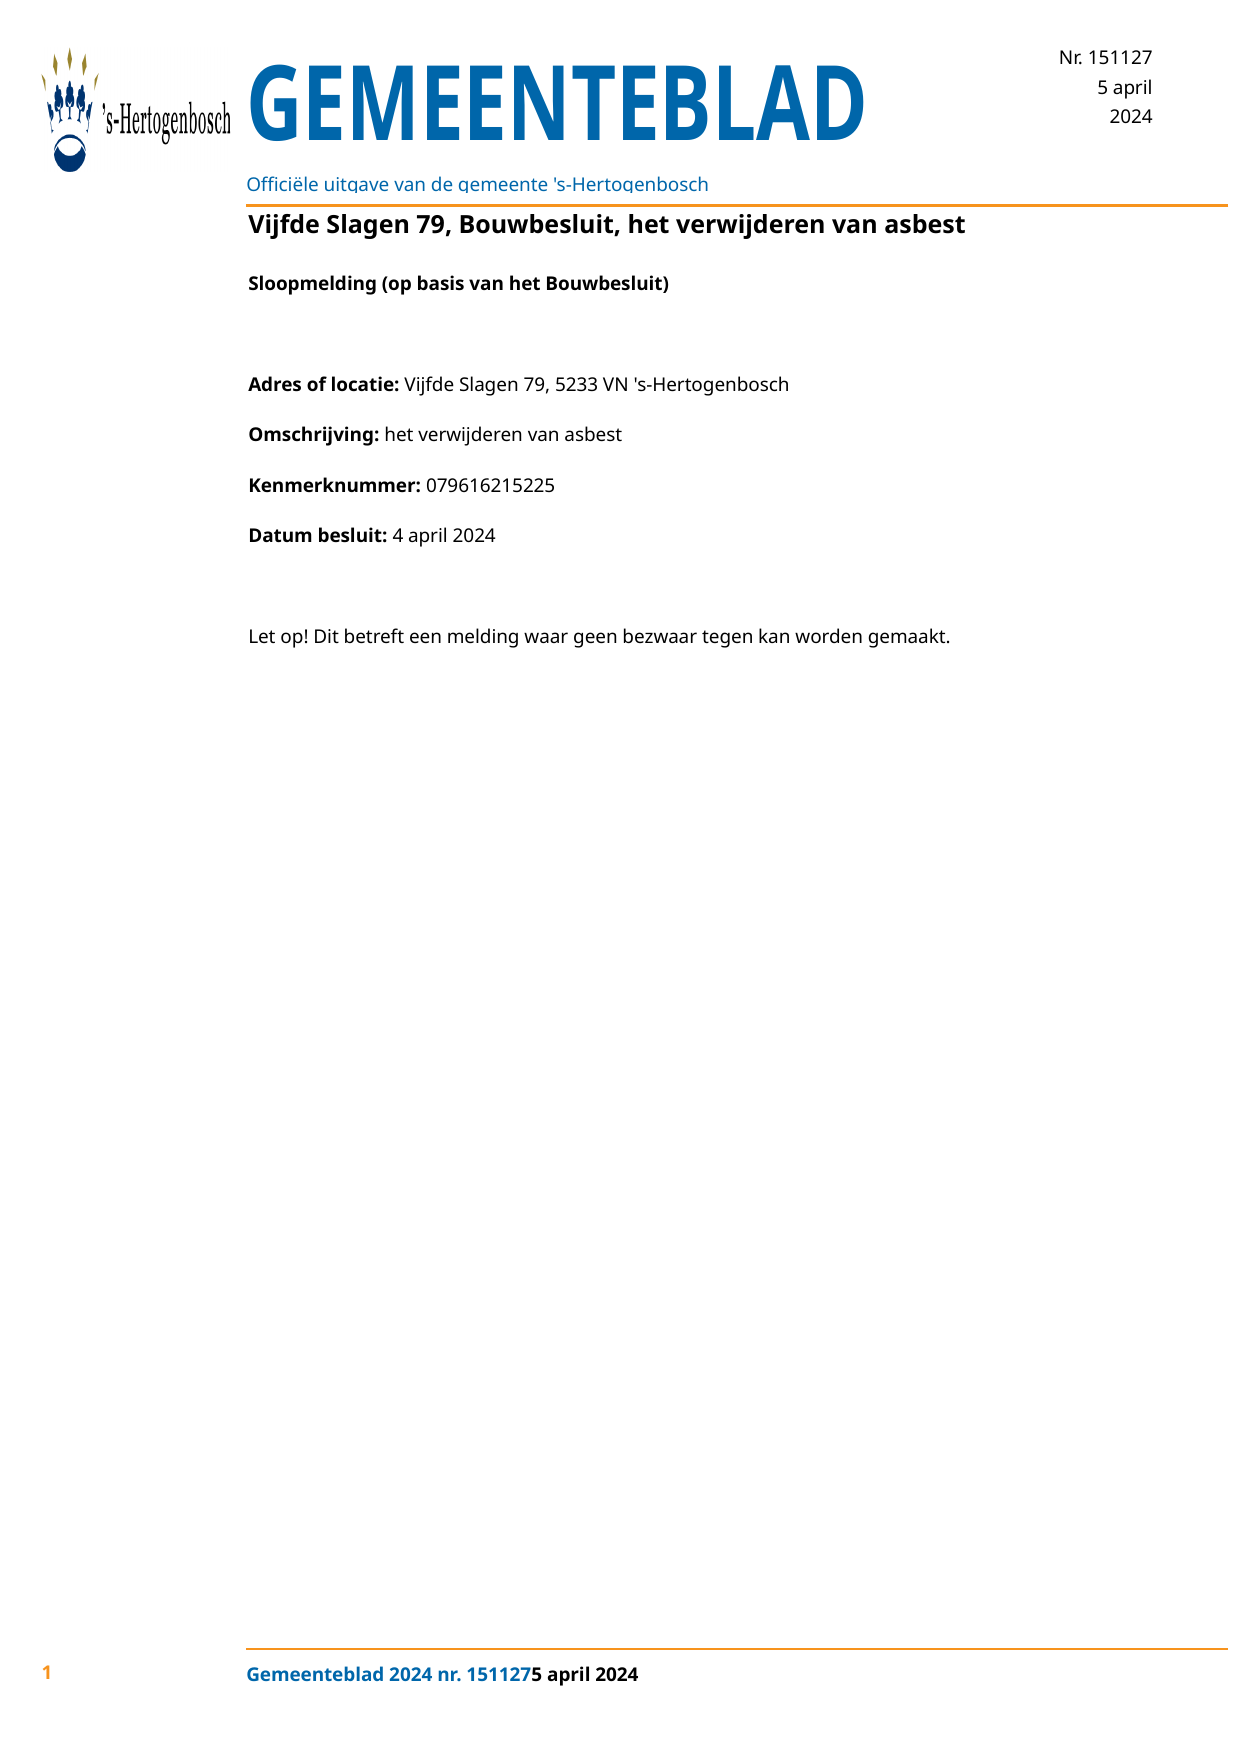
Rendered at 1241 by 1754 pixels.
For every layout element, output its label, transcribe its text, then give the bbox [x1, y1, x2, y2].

text Vijfde Slagen 79, Bouwbesluit, het verwijderen van asbest [248, 207, 1152, 241]
text Kenmerknummer: 079616215225 [248, 472, 1152, 498]
text Let op! Dit betreft een melding waar geen bezwaar tegen kan worden gemaakt. [248, 623, 1152, 649]
text Datum besluit: 4 april 2024 [248, 522, 1152, 548]
text Sloopmelding (op basis van het Bouwbesluit) [248, 270, 1152, 296]
text Adres of locatie: Vijfde Slagen 79, 5233 VN 's-Hertogenbosch [248, 371, 1152, 397]
text Omschrijving: het verwijderen van asbest [248, 422, 1152, 447]
picture [41, 47, 231, 172]
